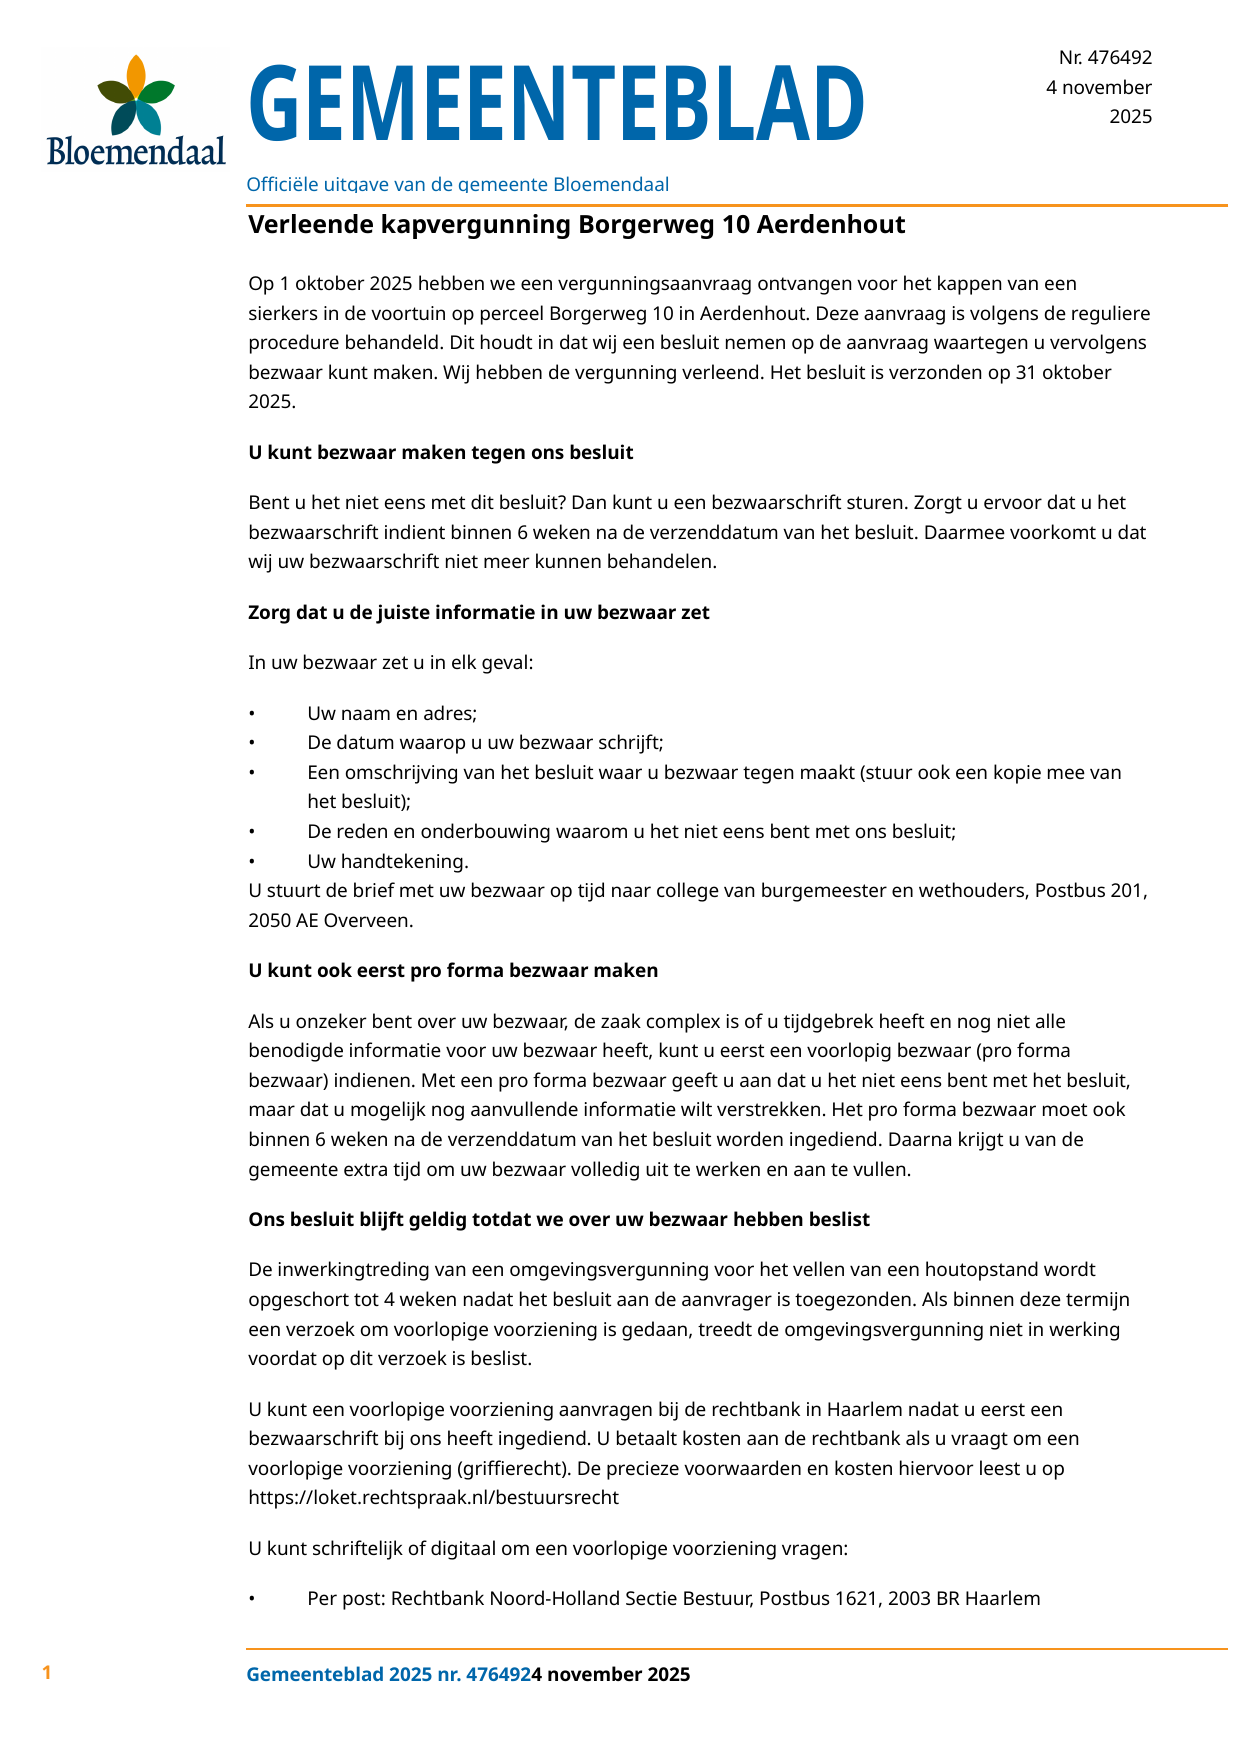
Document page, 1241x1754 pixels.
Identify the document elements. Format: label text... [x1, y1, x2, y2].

text Bent u het niet eens met dit besluit? Dan kunt u een bezwaarschrift sturen. Zorgt u ervoor dat u het bezwaarschrift indient binnen 6 weken na de verzenddatum van het besluit. Daarmee voorkomt u dat wij uw bezwaarschrift niet meer kunnen behandelen. [248, 489, 1152, 574]
text De inwerkingtreding van een omgevingsvergunning voor het vellen van een houtopstand wordt opgeschort tot 4 weken nadat het besluit aan de aanvrager is toegezonden. Als binnen deze termijn een verzoek om voorlopige voorziening is gedaan, treedt de omgevingsvergunning niet in werking voordat op dit verzoek is beslist. [248, 1257, 1152, 1371]
text In uw bezwaar zet u in elk geval: [248, 649, 1152, 675]
text U kunt een voorlopige voorziening aanvragen bij de rechtbank in Haarlem nadat u eerst een bezwaarschrift bij ons heeft ingediend. U betaalt kosten aan de rechtbank als u vraagt om een voorlopige voorziening (griffierecht). De precieze voorwaarden en kosten hiervoor leest u op https://loket.rechtspraak.nl/bestuursrecht [248, 1396, 1152, 1510]
list Uw naam en adres; [248, 700, 1152, 726]
text Als u onzeker bent over uw bezwaar, de zaak complex is of u tijdgebrek heeft en nog niet alle benodigde informatie voor uw bezwaar heeft, kunt u eerst een voorlopig bezwaar (pro forma bezwaar) indienen. Met een pro forma bezwaar geeft u aan dat u het niet eens bent met het besluit, maar dat u mogelijk nog aanvullende informatie wilt verstrekken. Het pro forma bezwaar moet ook binnen 6 weken na de verzenddatum van het besluit worden ingediend. Daarna krijgt u van de gemeente extra tijd om uw bezwaar volledig uit te werken en aan te vullen. [248, 1008, 1152, 1181]
text Verleende kapvergunning Borgerweg 10 Aerdenhout [248, 207, 1152, 241]
text U kunt schriftelijk of digitaal om een voorlopige voorziening vragen: [248, 1535, 1152, 1561]
text Zorg dat u de juiste informatie in uw bezwaar zet [248, 599, 1152, 625]
list Uw handtekening. [248, 848, 1152, 873]
text Ons besluit blijft geldig totdat we over uw bezwaar hebben beslist [248, 1206, 1152, 1232]
list Per post: Rechtbank Noord-Holland Sectie Bestuur, Postbus 1621, 2003 BR Haarlem [248, 1585, 1152, 1611]
list De reden en onderbouwing waarom u het niet eens bent met ons besluit; [248, 818, 1152, 844]
text U stuurt de brief met uw bezwaar op tijd naar college van burgemeester en wethouders, Postbus 201, 2050 AE Overveen. [248, 877, 1152, 933]
list Een omschrijving van het besluit waar u bezwaar tegen maakt (stuur ook een kopie mee van het besluit); [248, 759, 1152, 814]
text Op 1 oktober 2025 hebben we een vergunningsaanvraag ontvangen voor het kappen van een sierkers in de voortuin op perceel Borgerweg 10 in Aerdenhout. Deze aanvraag is volgens de reguliere procedure behandeld. Dit houdt in dat wij een besluit nemen op de aanvraag waartegen u vervolgens bezwaar kunt maken. Wij hebben de vergunning verleend. Het besluit is verzonden op 31 oktober 2025. [248, 270, 1152, 414]
picture [41, 47, 231, 172]
text U kunt ook eerst pro forma bezwaar maken [248, 957, 1152, 983]
text U kunt bezwaar maken tegen ons besluit [248, 439, 1152, 465]
list De datum waarop u uw bezwaar schrijft; [248, 729, 1152, 755]
